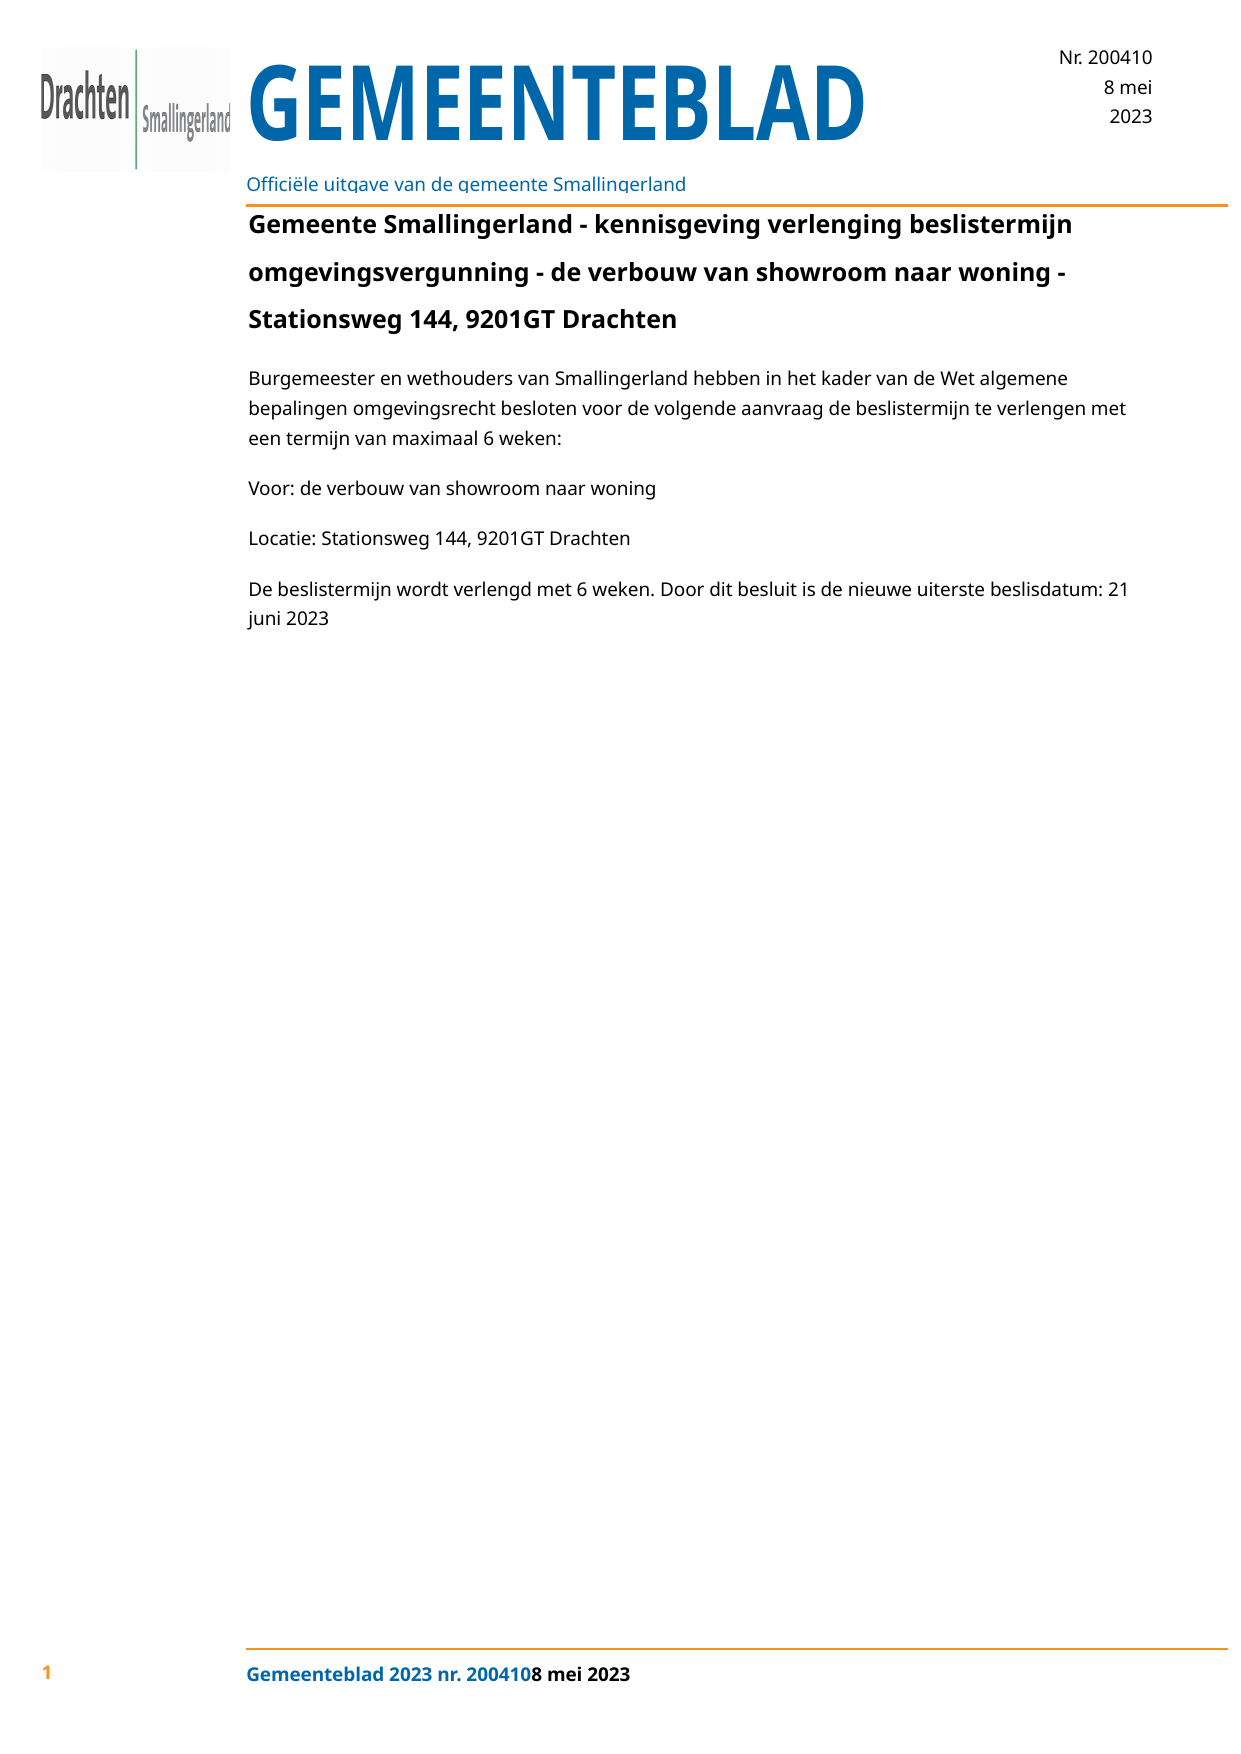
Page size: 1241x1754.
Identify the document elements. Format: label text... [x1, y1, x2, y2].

text De beslistermijn wordt verlengd met 6 weken. Door dit besluit is de nieuwe uiterste beslisdatum: 21 juni 2023 [248, 576, 1152, 631]
text Gemeente Smallingerland - kennisgeving verlenging beslistermijn omgevingsvergunning - de verbouw van showroom naar woning - Stationsweg 144, 9201GT Drachten [248, 207, 1152, 336]
text Burgemeester en wethouders van Smallingerland hebben in het kader van de Wet algemene bepalingen omgevingsrecht besloten voor de volgende aanvraag de beslistermijn te verlengen met een termijn van maximaal 6 weken: [248, 366, 1152, 450]
picture [41, 47, 231, 172]
text Voor: de verbouw van showroom naar woning [248, 475, 1152, 501]
text Locatie: Stationsweg 144, 9201GT Drachten [248, 526, 1152, 551]
